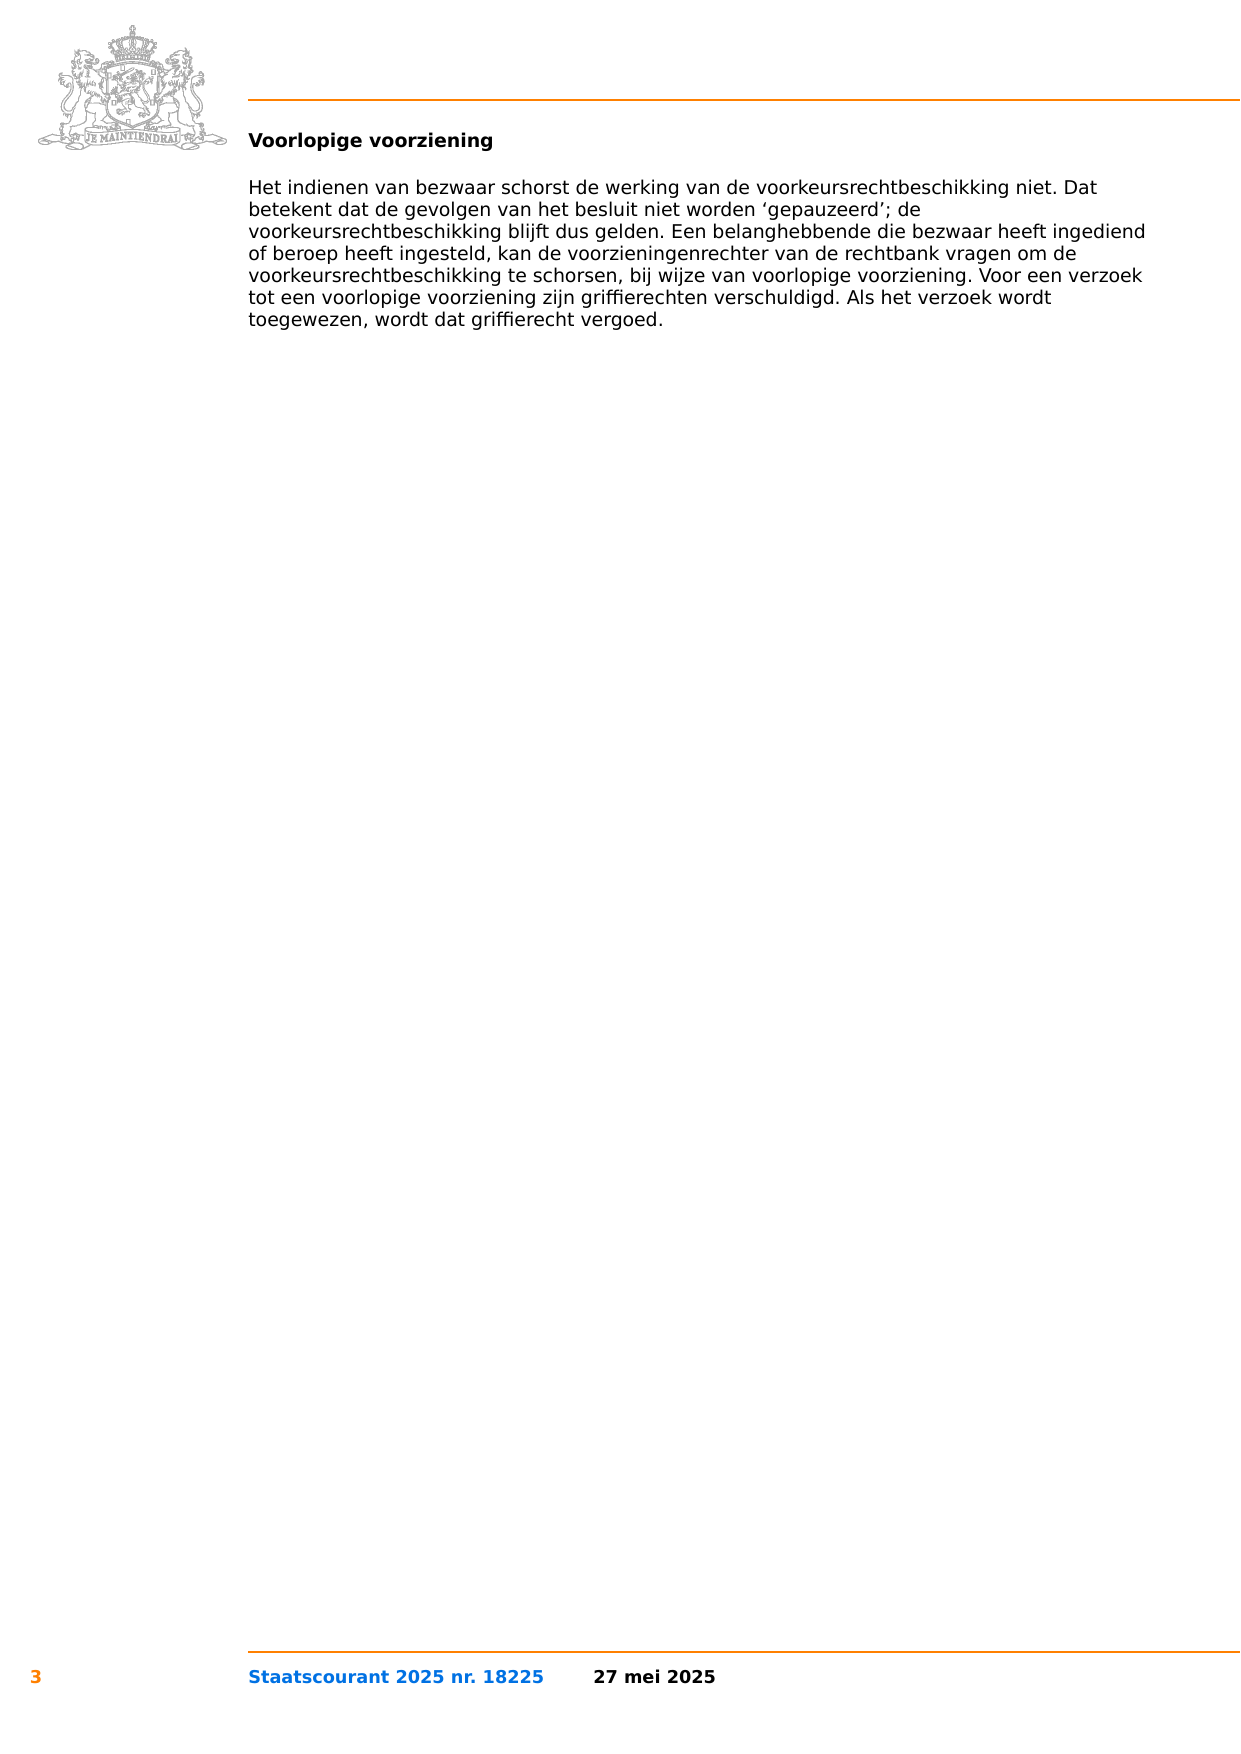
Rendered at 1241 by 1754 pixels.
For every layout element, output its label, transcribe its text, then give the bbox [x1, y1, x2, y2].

text Het indienen van bezwaar schorst de werking van de voorkeursrechtbeschikking niet. Dat betekent dat de gevolgen van het besluit niet worden ‘gepauzeerd’; de voorkeursrechtbeschikking blijft dus gelden. Een belanghebbende die bezwaar heeft ingediend of beroep heeft ingesteld, kan de voorzieningenrechter van de rechtbank vragen om de voorkeursrechtbeschikking te schorsen, bij wijze van voorlopige voorziening. Voor een verzoek tot een voorlopige voorziening zijn griffierechten verschuldigd. Als het verzoek wordt toegewezen, wordt dat griffierecht vergoed. [248, 177, 1163, 331]
subtitle Voorlopige voorziening [248, 130, 1163, 152]
picture [38, 25, 227, 150]
